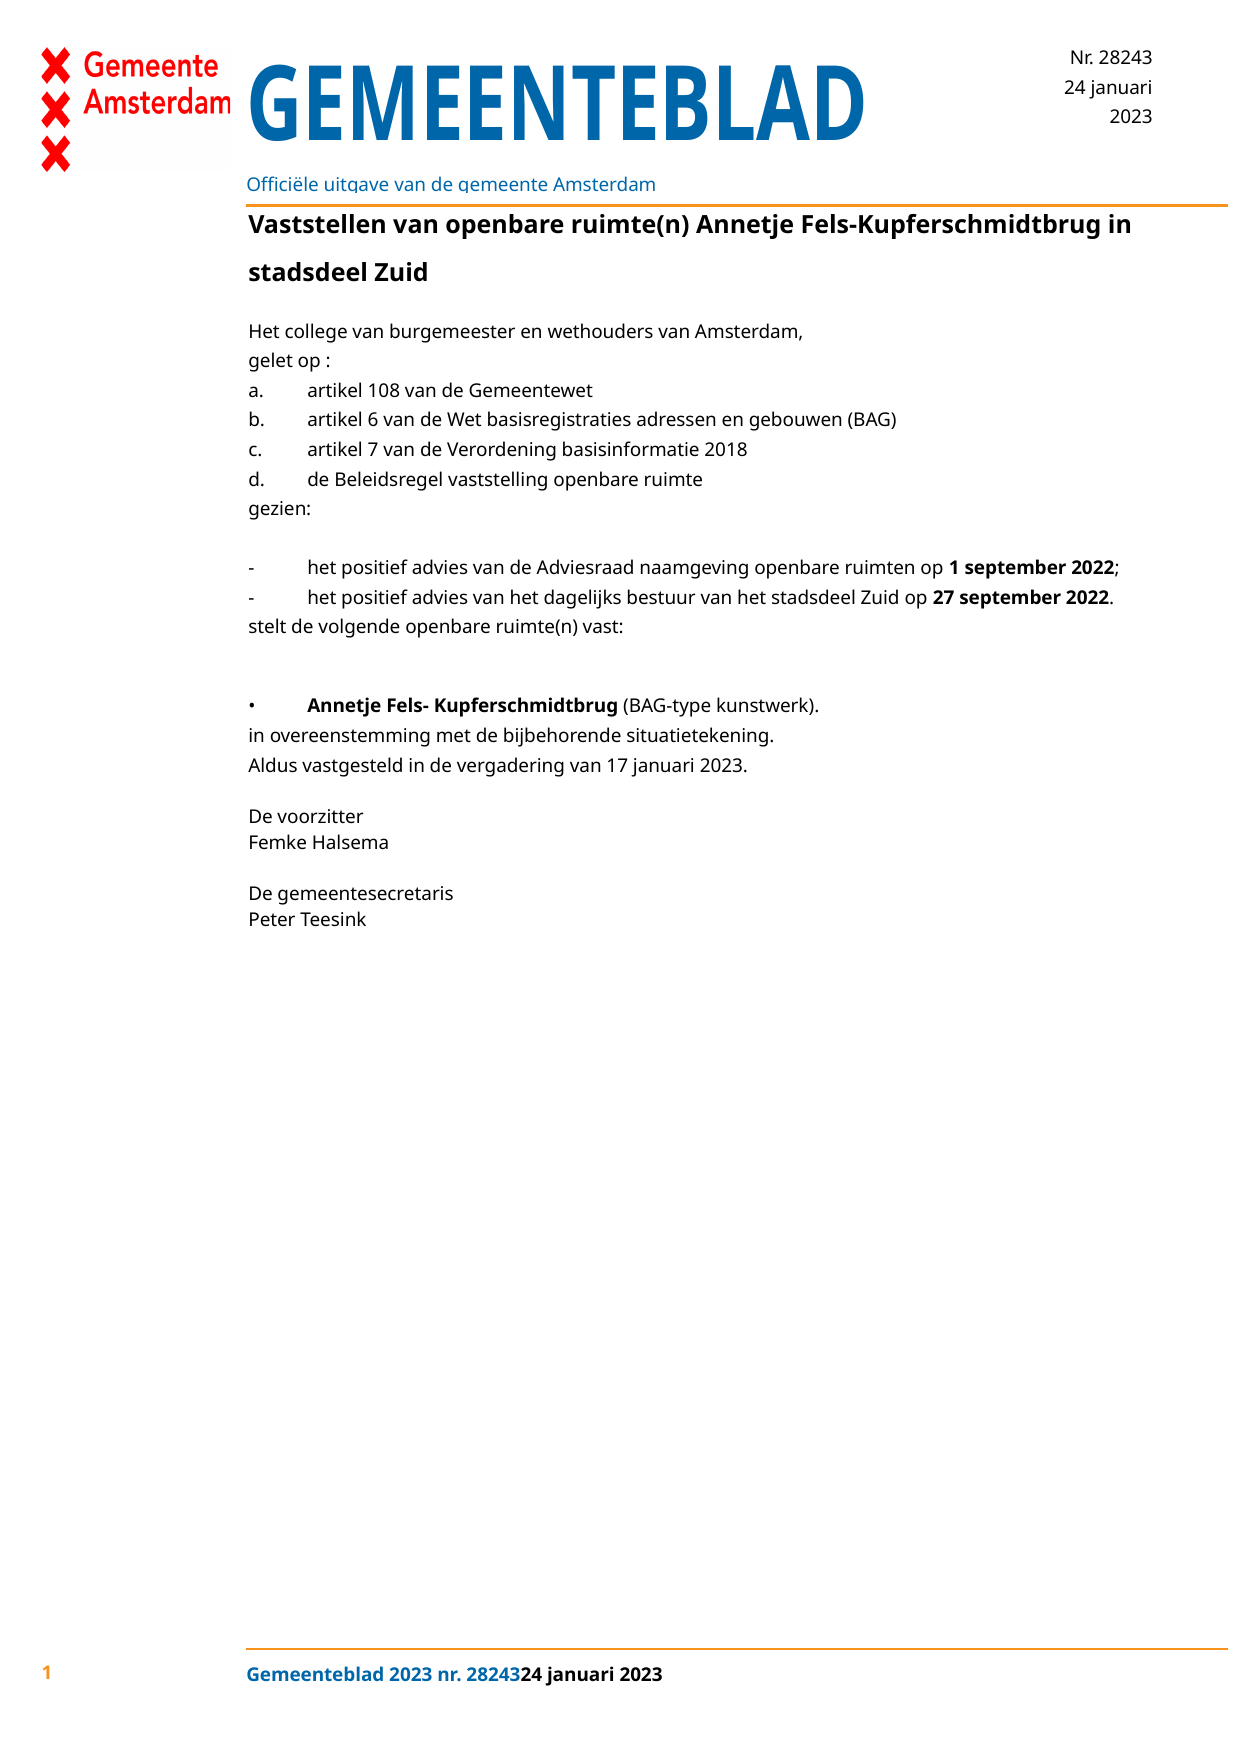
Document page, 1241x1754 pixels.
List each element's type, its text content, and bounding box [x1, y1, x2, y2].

text Het college van burgemeester en wethouders van Amsterdam, [248, 318, 1152, 344]
list het positief advies van de Adviesraad naamgeving openbare ruimten op 1 september 2022; [248, 554, 1152, 580]
text in overeenstemming met de bijbehorende situatietekening. [248, 722, 1152, 748]
text Peter Teesink [248, 906, 1152, 932]
list het positief advies van het dagelijks bestuur van het stadsdeel Zuid op 27 september 2022. [248, 584, 1152, 610]
text De gemeentesecretaris [248, 880, 1152, 906]
text De voorzitter [248, 803, 1152, 829]
picture [41, 47, 231, 172]
list artikel 108 van de Gemeentewet [248, 377, 1152, 403]
list artikel 7 van de Verordening basisinformatie 2018 [248, 436, 1152, 462]
list artikel 6 van de Wet basisregistraties adressen en gebouwen (BAG) [248, 407, 1152, 432]
text Vaststellen van openbare ruimte(n) Annetje Fels-Kupferschmidtbrug in stadsdeel Zuid [248, 207, 1152, 288]
list de Beleidsregel vaststelling openbare ruimte [248, 466, 1152, 492]
text Aldus vastgesteld in de vergadering van 17 januari 2023. [248, 752, 1152, 777]
text stelt de volgende openbare ruimte(n) vast: [248, 614, 1152, 639]
list Annetje Fels- Kupferschmidtbrug (BAG-type kunstwerk). [248, 693, 1152, 718]
text gezien: [248, 495, 1152, 521]
text gelet op : [248, 347, 1152, 373]
text Femke Halsema [248, 829, 1152, 855]
